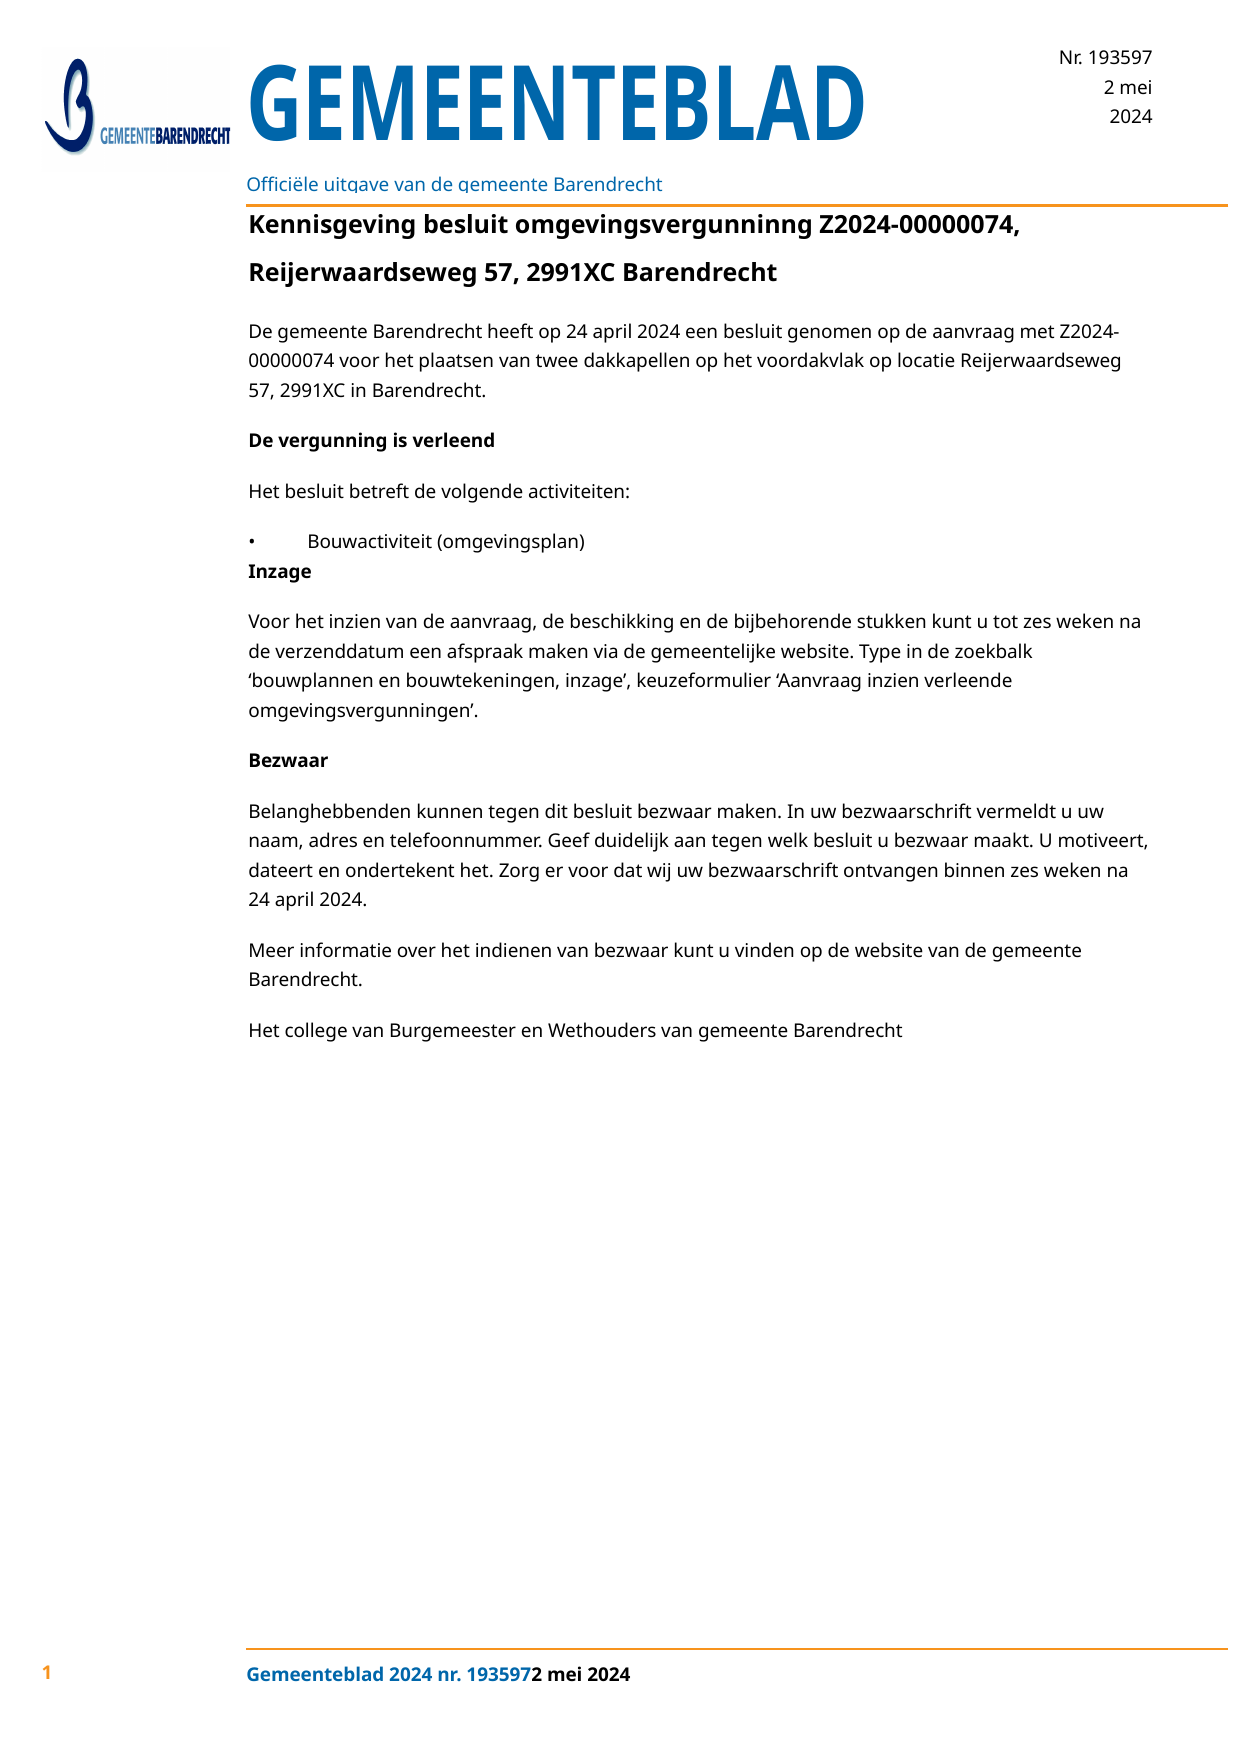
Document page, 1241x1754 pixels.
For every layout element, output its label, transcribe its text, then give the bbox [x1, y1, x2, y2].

text Belanghebbenden kunnen tegen dit besluit bezwaar maken. In uw bezwaarschrift vermeldt u uw naam, adres en telefoonnummer. Geef duidelijk aan tegen welk besluit u bezwaar maakt. U motiveert, dateert en ondertekent het. Zorg er voor dat wij uw bezwaarschrift ontvangen binnen zes weken na 24 april 2024. [248, 798, 1152, 912]
picture [41, 47, 231, 172]
text Bezwaar [248, 747, 1152, 773]
text Kennisgeving besluit omgevingsvergunninng Z2024-00000074, Reijerwaardseweg 57, 2991XC Barendrecht [248, 207, 1152, 288]
text Het besluit betreft de volgende activiteiten: [248, 478, 1152, 504]
text De vergunning is verleend [248, 427, 1152, 453]
text De gemeente Barendrecht heeft op 24 april 2024 een besluit genomen op de aanvraag met Z2024-00000074 voor het plaatsen van twee dakkapellen op het voordakvlak op locatie Reijerwaardseweg 57, 2991XC in Barendrecht. [248, 318, 1152, 403]
text Meer informatie over het indienen van bezwaar kunt u vinden op de website van de gemeente Barendrecht. [248, 937, 1152, 992]
text Voor het inzien van de aanvraag, de beschikking en de bijbehorende stukken kunt u tot zes weken na de verzenddatum een afspraak maken via de gemeentelijke website. Type in de zoekbalk ‘bouwplannen en bouwtekeningen, inzage’, keuzeformulier ‘Aanvraag inzien verleende omgevingsvergunningen’. [248, 608, 1152, 723]
list Bouwactiviteit (omgevingsplan) [248, 528, 1152, 554]
text Het college van Burgemeester en Wethouders van gemeente Barendrecht [248, 1017, 1152, 1043]
text Inzage [248, 558, 1152, 584]
